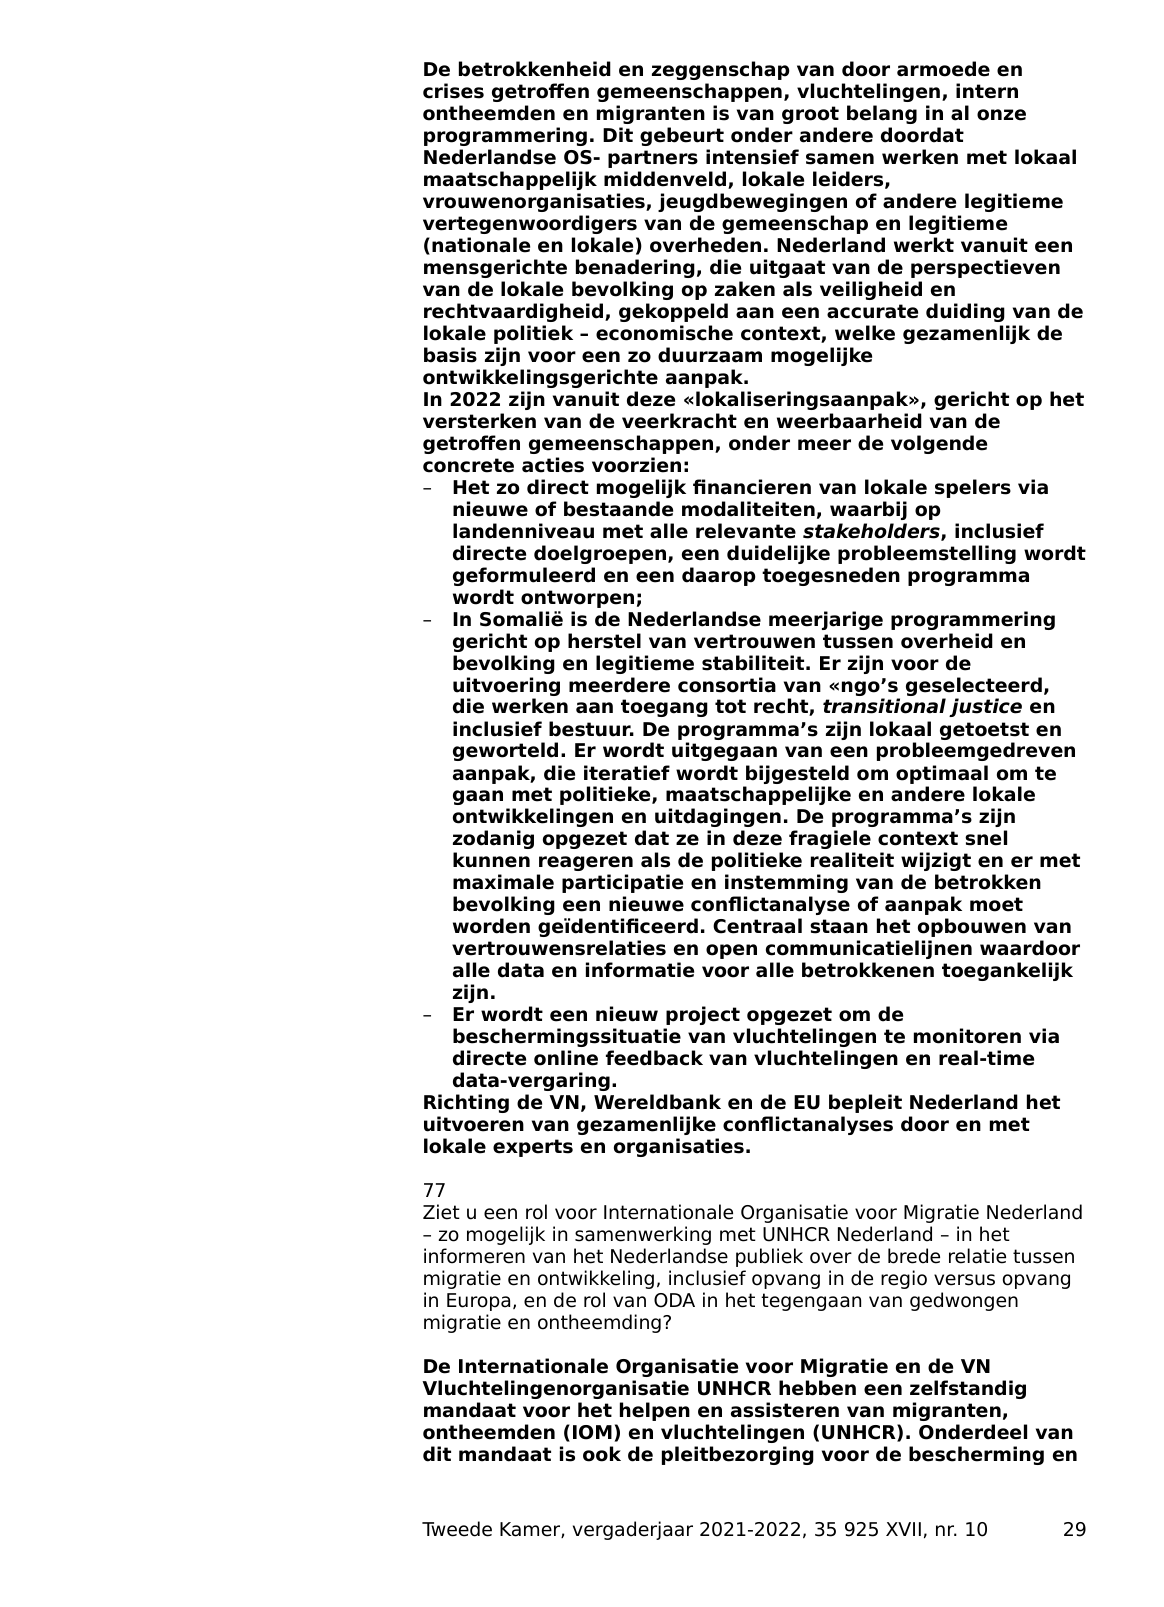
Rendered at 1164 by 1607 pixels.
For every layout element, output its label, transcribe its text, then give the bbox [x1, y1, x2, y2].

text – Er wordt een nieuw project opgezet om de beschermingssituatie van vluchtelingen te monitoren via directe online feedback van vluchtelingen en real-time data-vergaring. [422, 1004, 1087, 1092]
text In 2022 zijn vanuit deze «lokaliseringsaanpak», gericht op het versterken van de veerkracht en weerbaarheid van de getroffen gemeenschappen, onder meer de volgende concrete acties voorzien: [422, 389, 1087, 477]
text Ziet u een rol voor Internationale Organisatie voor Migratie Nederland – zo mogelijk in samenwerking met UNHCR Nederland – in het informeren van het Nederlandse publiek over de brede relatie tussen migratie en ontwikkeling, inclusief opvang in de regio versus opvang in Europa, en de rol van ODA in het tegengaan van gedwongen migratie en ontheemding? [422, 1202, 1087, 1334]
text Richting de VN, Wereldbank en de EU bepleit Nederland het uitvoeren van gezamenlijke conflictanalyses door en met lokale experts en organisaties. [422, 1092, 1087, 1158]
text – Het zo direct mogelijk financieren van lokale spelers via nieuwe of bestaande modaliteiten, waarbij op landenniveau met alle relevante stakeholders, inclusief directe doelgroepen, een duidelijke probleemstelling wordt geformuleerd en een daarop toegesneden programma wordt ontworpen; [422, 477, 1087, 608]
text – In Somalië is de Nederlandse meerjarige programmering gericht op herstel van vertrouwen tussen overheid en bevolking en legitieme stabiliteit. Er zijn voor de uitvoering meerdere consortia van «ngo’s geselecteerd, die werken aan toegang tot recht, transitional justice en inclusief bestuur. De programma’s zijn lokaal getoetst en geworteld. Er wordt uitgegaan van een probleemgedreven aanpak, die iteratief wordt bijgesteld om optimaal om te gaan met politieke, maatschappelijke en andere lokale ontwikkelingen en uitdagingen. De programma’s zijn zodanig opgezet dat ze in deze fragiele context snel kunnen reageren als de politieke realiteit wijzigt en er met maximale participatie en instemming van de betrokken bevolking een nieuwe conflictanalyse of aanpak moet worden geïdentificeerd. Centraal staan het opbouwen van vertrouwensrelaties en open communicatielijnen waardoor alle data en informatie voor alle betrokkenen toegankelijk zijn. [422, 608, 1087, 1004]
text 77 [422, 1180, 1087, 1202]
text De Internationale Organisatie voor Migratie en de VN Vluchtelingenorganisatie UNHCR hebben een zelfstandig mandaat voor het helpen en assisteren van migranten, ontheemden (IOM) en vluchtelingen (UNHCR). Onderdeel van dit mandaat is ook de pleitbezorging voor de bescherming en [422, 1356, 1087, 1466]
text De betrokkenheid en zeggenschap van door armoede en crises getroffen gemeenschappen, vluchtelingen, intern ontheemden en migranten is van groot belang in al onze programmering. Dit gebeurt onder andere doordat Nederlandse OS- partners intensief samen werken met lokaal maatschappelijk middenveld, lokale leiders, vrouwenorganisaties, jeugdbewegingen of andere legitieme vertegenwoordigers van de gemeenschap en legitieme (nationale en lokale) overheden. Nederland werkt vanuit een mensgerichte benadering, die uitgaat van de perspectieven van de lokale bevolking op zaken als veiligheid en rechtvaardigheid, gekoppeld aan een accurate duiding van de lokale politiek – economische context, welke gezamenlijk de basis zijn voor een zo duurzaam mogelijke ontwikkelingsgerichte aanpak. [422, 59, 1087, 389]
